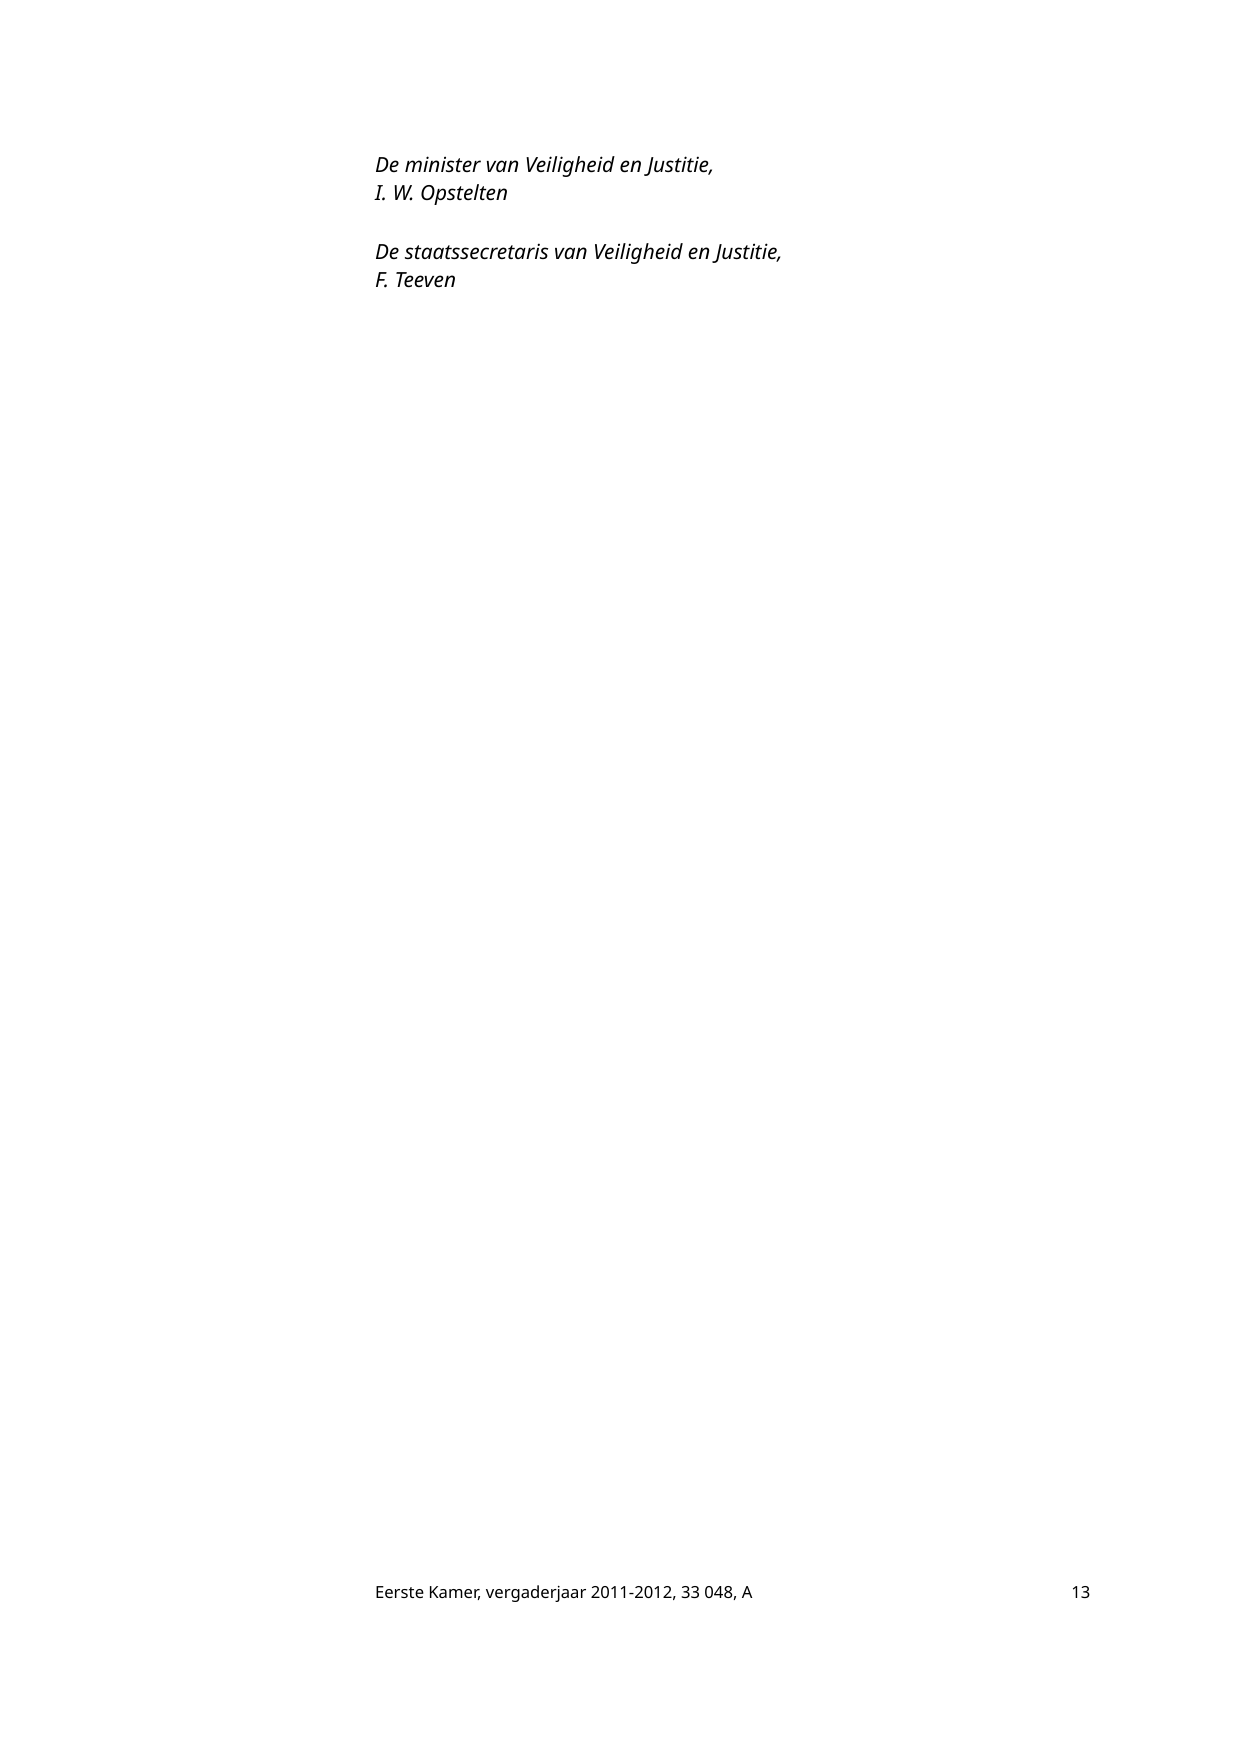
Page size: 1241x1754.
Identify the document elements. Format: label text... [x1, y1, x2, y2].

text De minister van Veiligheid en Justitie, [375, 150, 1090, 178]
text I. W. Opstelten [375, 178, 1090, 207]
text F. Teeven [375, 265, 1090, 294]
text De staatssecretaris van Veiligheid en Justitie, [375, 237, 1090, 265]
